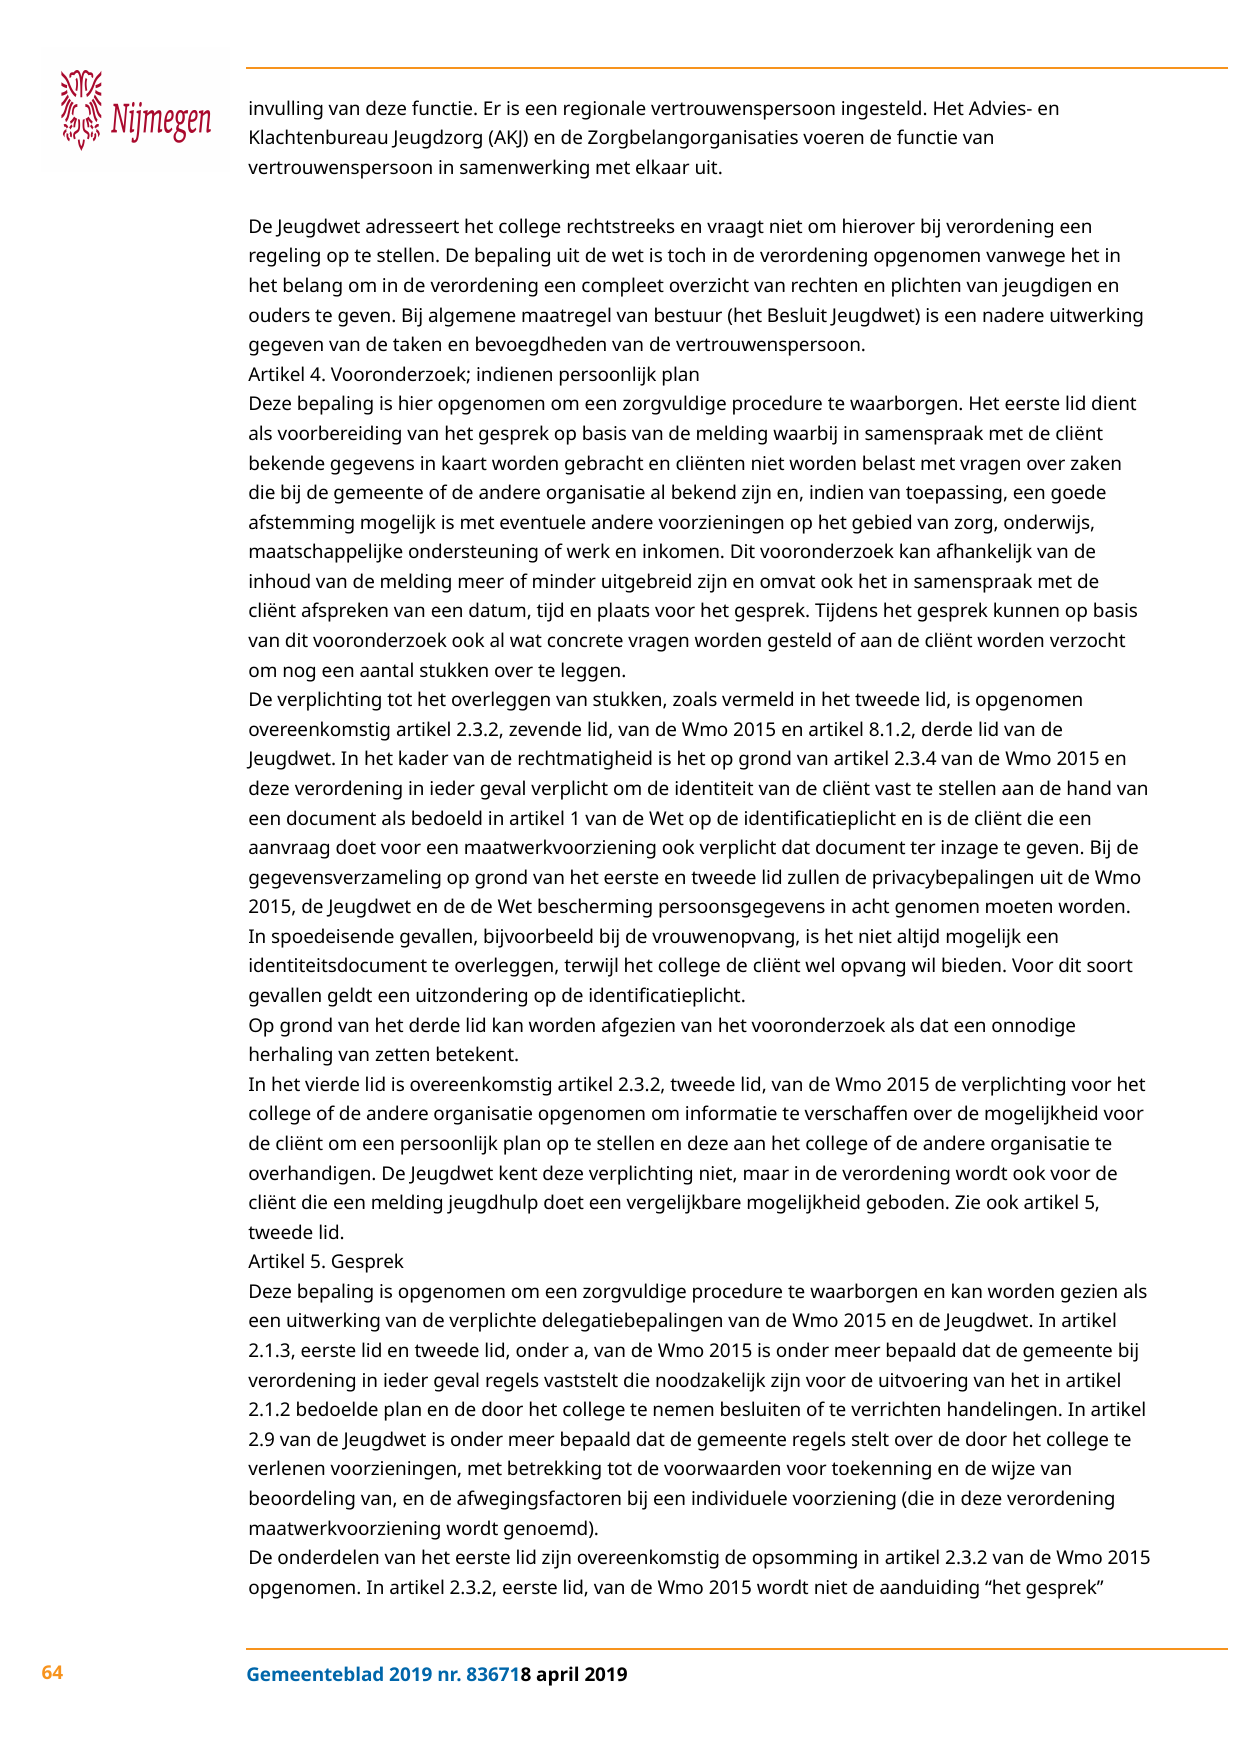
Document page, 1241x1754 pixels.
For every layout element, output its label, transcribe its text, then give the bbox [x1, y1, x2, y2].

text De Jeugdwet adresseert het college rechtstreeks en vraagt niet om hierover bij verordening een regeling op te stellen. De bepaling uit de wet is toch in de verordening opgenomen vanwege het in het belang om in de verordening een compleet overzicht van rechten en plichten van jeugdigen en ouders te geven. Bij algemene maatregel van bestuur (het Besluit Jeugdwet) is een nadere uitwerking gegeven van de taken en bevoegdheden van de vertrouwenspersoon. [248, 213, 1152, 357]
text Artikel 5. Gesprek [248, 1248, 1152, 1274]
text Artikel 4. Vooronderzoek; indienen persoonlijk plan [248, 361, 1152, 387]
text Deze bepaling is hier opgenomen om een zorgvuldige procedure te waarborgen. Het eerste lid dient als voorbereiding van het gesprek op basis van de melding waarbij in samenspraak met de cliënt bekende gegevens in kaart worden gebracht en cliënten niet worden belast met vragen over zaken die bij de gemeente of de andere organisatie al bekend zijn en, indien van toepassing, een goede afstemming mogelijk is met eventuele andere voorzieningen op het gebied van zorg, onderwijs, maatschappelijke ondersteuning of werk en inkomen. Dit vooronderzoek kan afhankelijk van de inhoud van de melding meer of minder uitgebreid zijn en omvat ook het in samenspraak met de cliënt afspreken van een datum, tijd en plaats voor het gesprek. Tijdens het gesprek kunnen op basis van dit vooronderzoek ook al wat concrete vragen worden gesteld of aan de cliënt worden verzocht om nog een aantal stukken over te leggen. [248, 391, 1152, 683]
text De onderdelen van het eerste lid zijn overeenkomstig de opsomming in artikel 2.3.2 van de Wmo 2015 opgenomen. In artikel 2.3.2, eerste lid, van de Wmo 2015 wordt niet de aanduiding “het gesprek” [248, 1544, 1152, 1600]
text In het vierde lid is overeenkomstig artikel 2.3.2, tweede lid, van de Wmo 2015 de verplichting voor het college of de andere organisatie opgenomen om informatie te verschaffen over de mogelijkheid voor de cliënt om een persoonlijk plan op te stellen en deze aan het college of de andere organisatie te overhandigen. De Jeugdwet kent deze verplichting niet, maar in de verordening wordt ook voor de cliënt die een melding jeugdhulp doet een vergelijkbare mogelijkheid geboden. Zie ook artikel 5, tweede lid. [248, 1071, 1152, 1245]
text Deze bepaling is opgenomen om een zorgvuldige procedure te waarborgen en kan worden gezien als een uitwerking van de verplichte delegatiebepalingen van de Wmo 2015 en de Jeugdwet. In artikel 2.1.3, eerste lid en tweede lid, onder a, van de Wmo 2015 is onder meer bepaald dat de gemeente bij verordening in ieder geval regels vaststelt die noodzakelijk zijn voor de uitvoering van het in artikel 2.1.2 bedoelde plan en de door het college te nemen besluiten of te verrichten handelingen. In artikel 2.9 van de Jeugdwet is onder meer bepaald dat de gemeente regels stelt over de door het college te verlenen voorzieningen, met betrekking tot de voorwaarden voor toekenning en de wijze van beoordeling van, en de afwegingsfactoren bij een individuele voorziening (die in deze verordening maatwerkvoorziening wordt genoemd). [248, 1278, 1152, 1541]
text Op grond van het derde lid kan worden afgezien van het vooronderzoek als dat een onnodige herhaling van zetten betekent. [248, 1012, 1152, 1067]
text De verplichting tot het overleggen van stukken, zoals vermeld in het tweede lid, is opgenomen overeenkomstig artikel 2.3.2, zevende lid, van de Wmo 2015 en artikel 8.1.2, derde lid van de Jeugdwet. In het kader van de rechtmatigheid is het op grond van artikel 2.3.4 van de Wmo 2015 en deze verordening in ieder geval verplicht om de identiteit van de cliënt vast te stellen aan de hand van een document als bedoeld in artikel 1 van de Wet op de identificatieplicht en is de cliënt die een aanvraag doet voor een maatwerkvoorziening ook verplicht dat document ter inzage te geven. Bij de gegevensverzameling op grond van het eerste en tweede lid zullen de privacybepalingen uit de Wmo 2015, de Jeugdwet en de de Wet bescherming persoonsgegevens in acht genomen moeten worden. [248, 686, 1152, 919]
picture [41, 47, 231, 172]
text invulling van deze functie. Er is een regionale vertrouwenspersoon ingesteld. Het Advies- en Klachtenbureau Jeugdzorg (AKJ) en de Zorgbelangorganisaties voeren de functie van vertrouwenspersoon in samenwerking met elkaar uit. [248, 95, 1152, 180]
text In spoedeisende gevallen, bijvoorbeeld bij de vrouwenopvang, is het niet altijd mogelijk een identiteitsdocument te overleggen, terwijl het college de cliënt wel opvang wil bieden. Voor dit soort gevallen geldt een uitzondering op de identificatieplicht. [248, 923, 1152, 1008]
